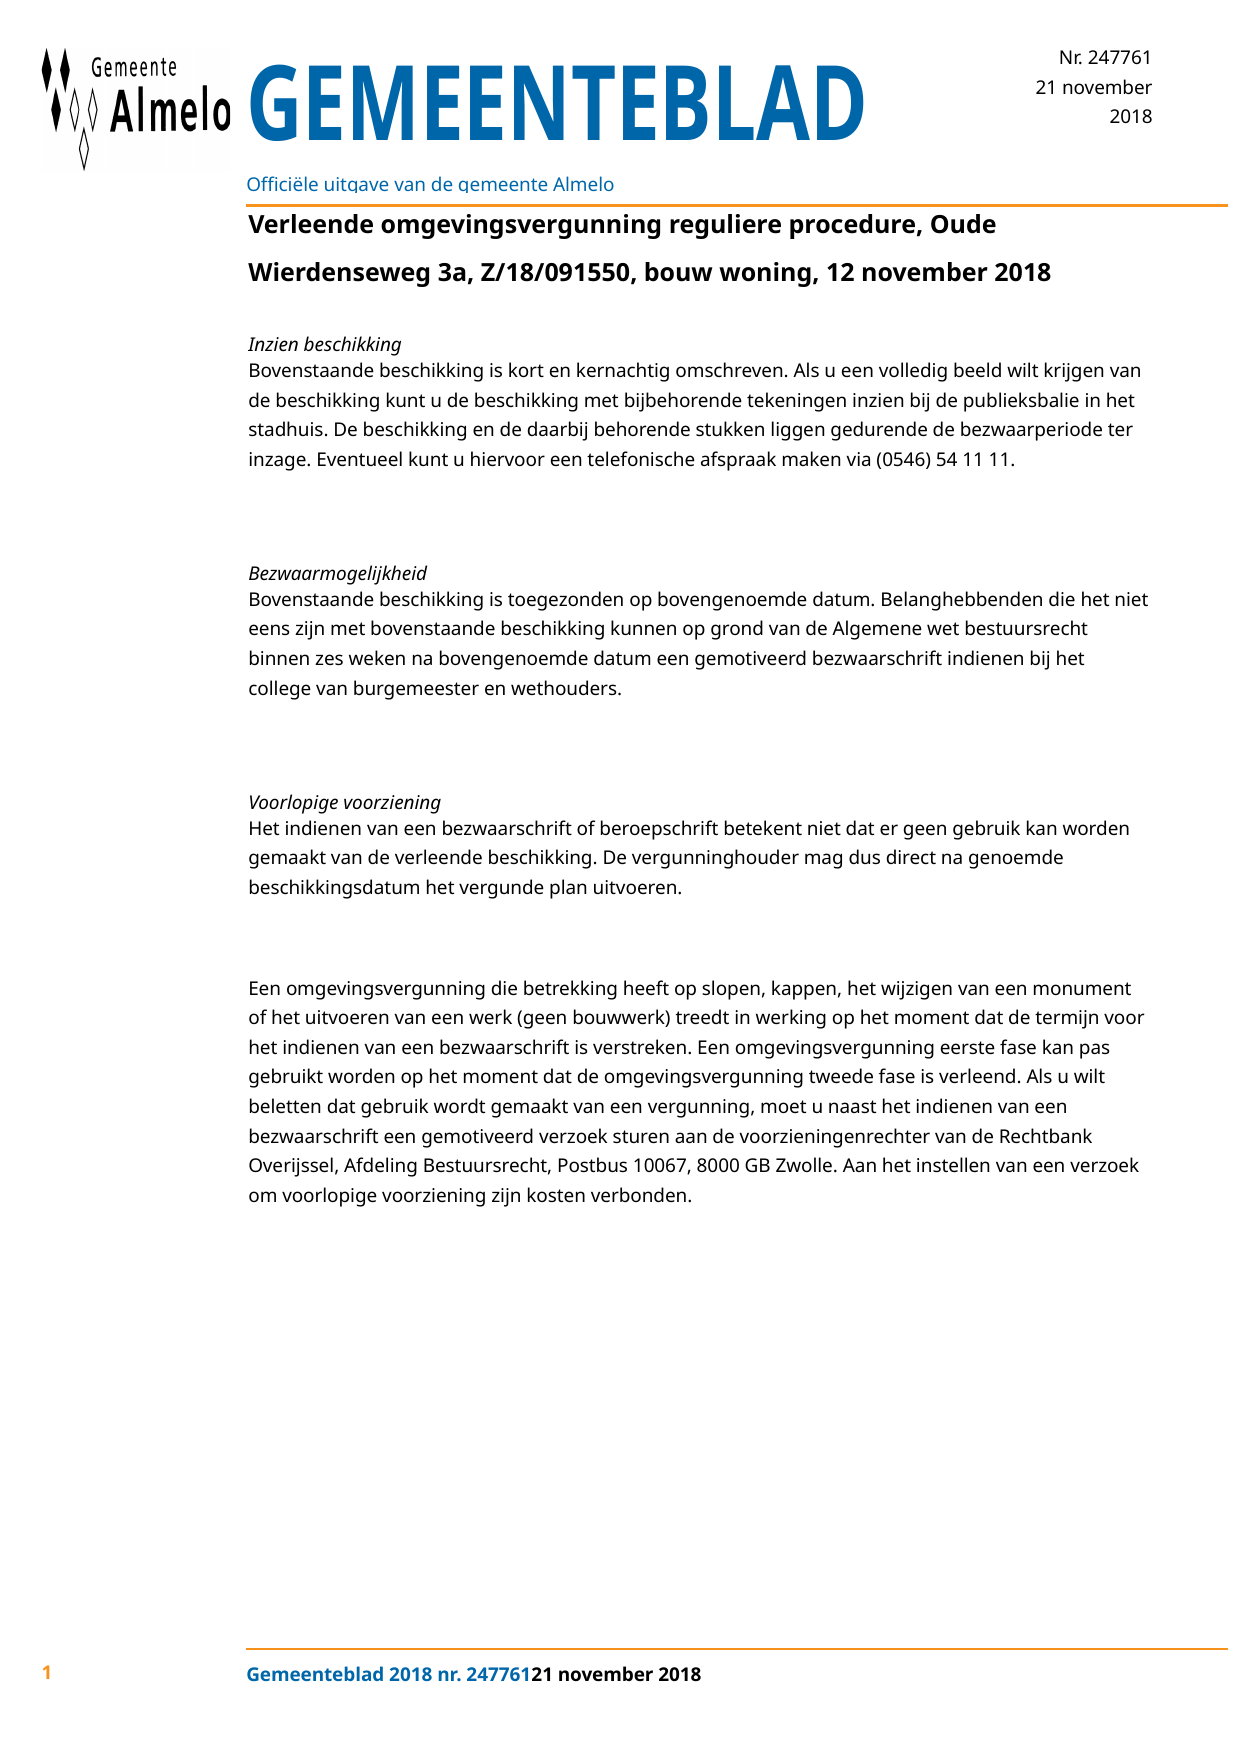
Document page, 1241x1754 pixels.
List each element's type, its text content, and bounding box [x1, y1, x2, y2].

text Inzien beschikking [248, 331, 1152, 357]
picture [41, 47, 231, 172]
text Verleende omgevingsvergunning reguliere procedure, Oude Wierdenseweg 3a, Z/18/091550, bouw woning, 12 november 2018 [248, 207, 1152, 288]
text Bezwaarmogelijkheid [248, 560, 1152, 586]
text Een omgevingsvergunning die betrekking heeft op slopen, kappen, het wijzigen van een monument of het uitvoeren van een werk (geen bouwwerk) treedt in werking op het moment dat de termijn voor het indienen van een bezwaarschrift is verstreken. Een omgevingsvergunning eerste fase kan pas gebruikt worden op het moment dat de omgevingsvergunning tweede fase is verleend. Als u wilt beletten dat gebruik wordt gemaakt van een vergunning, moet u naast het indienen van een bezwaarschrift een gemotiveerd verzoek sturen aan de voorzieningenrechter van de Rechtbank Overijssel, Afdeling Bestuursrecht, Postbus 10067, 8000 GB Zwolle. Aan het instellen van een verzoek om voorlopige voorziening zijn kosten verbonden. [248, 975, 1152, 1208]
text Het indienen van een bezwaarschrift of beroepschrift betekent niet dat er geen gebruik kan worden gemaakt van de verleende beschikking. De vergunninghouder mag dus direct na genoemde beschikkingsdatum het vergunde plan uitvoeren. [248, 815, 1152, 900]
text Bovenstaande beschikking is toegezonden op bovengenoemde datum. Belanghebbenden die het niet eens zijn met bovenstaande beschikking kunnen op grond van de Algemene wet bestuursrecht binnen zes weken na bovengenoemde datum een gemotiveerd bezwaarschrift indienen bij het college van burgemeester en wethouders. [248, 586, 1152, 701]
text Voorlopige voorziening [248, 789, 1152, 815]
text Bovenstaande beschikking is kort en kernachtig omschreven. Als u een volledig beeld wilt krijgen van de beschikking kunt u de beschikking met bijbehorende tekeningen inzien bij de publieksbalie in het stadhuis. De beschikking en de daarbij behorende stukken liggen gedurende de bezwaarperiode ter inzage. Eventueel kunt u hiervoor een telefonische afspraak maken via (0546) 54 11 11. [248, 357, 1152, 472]
